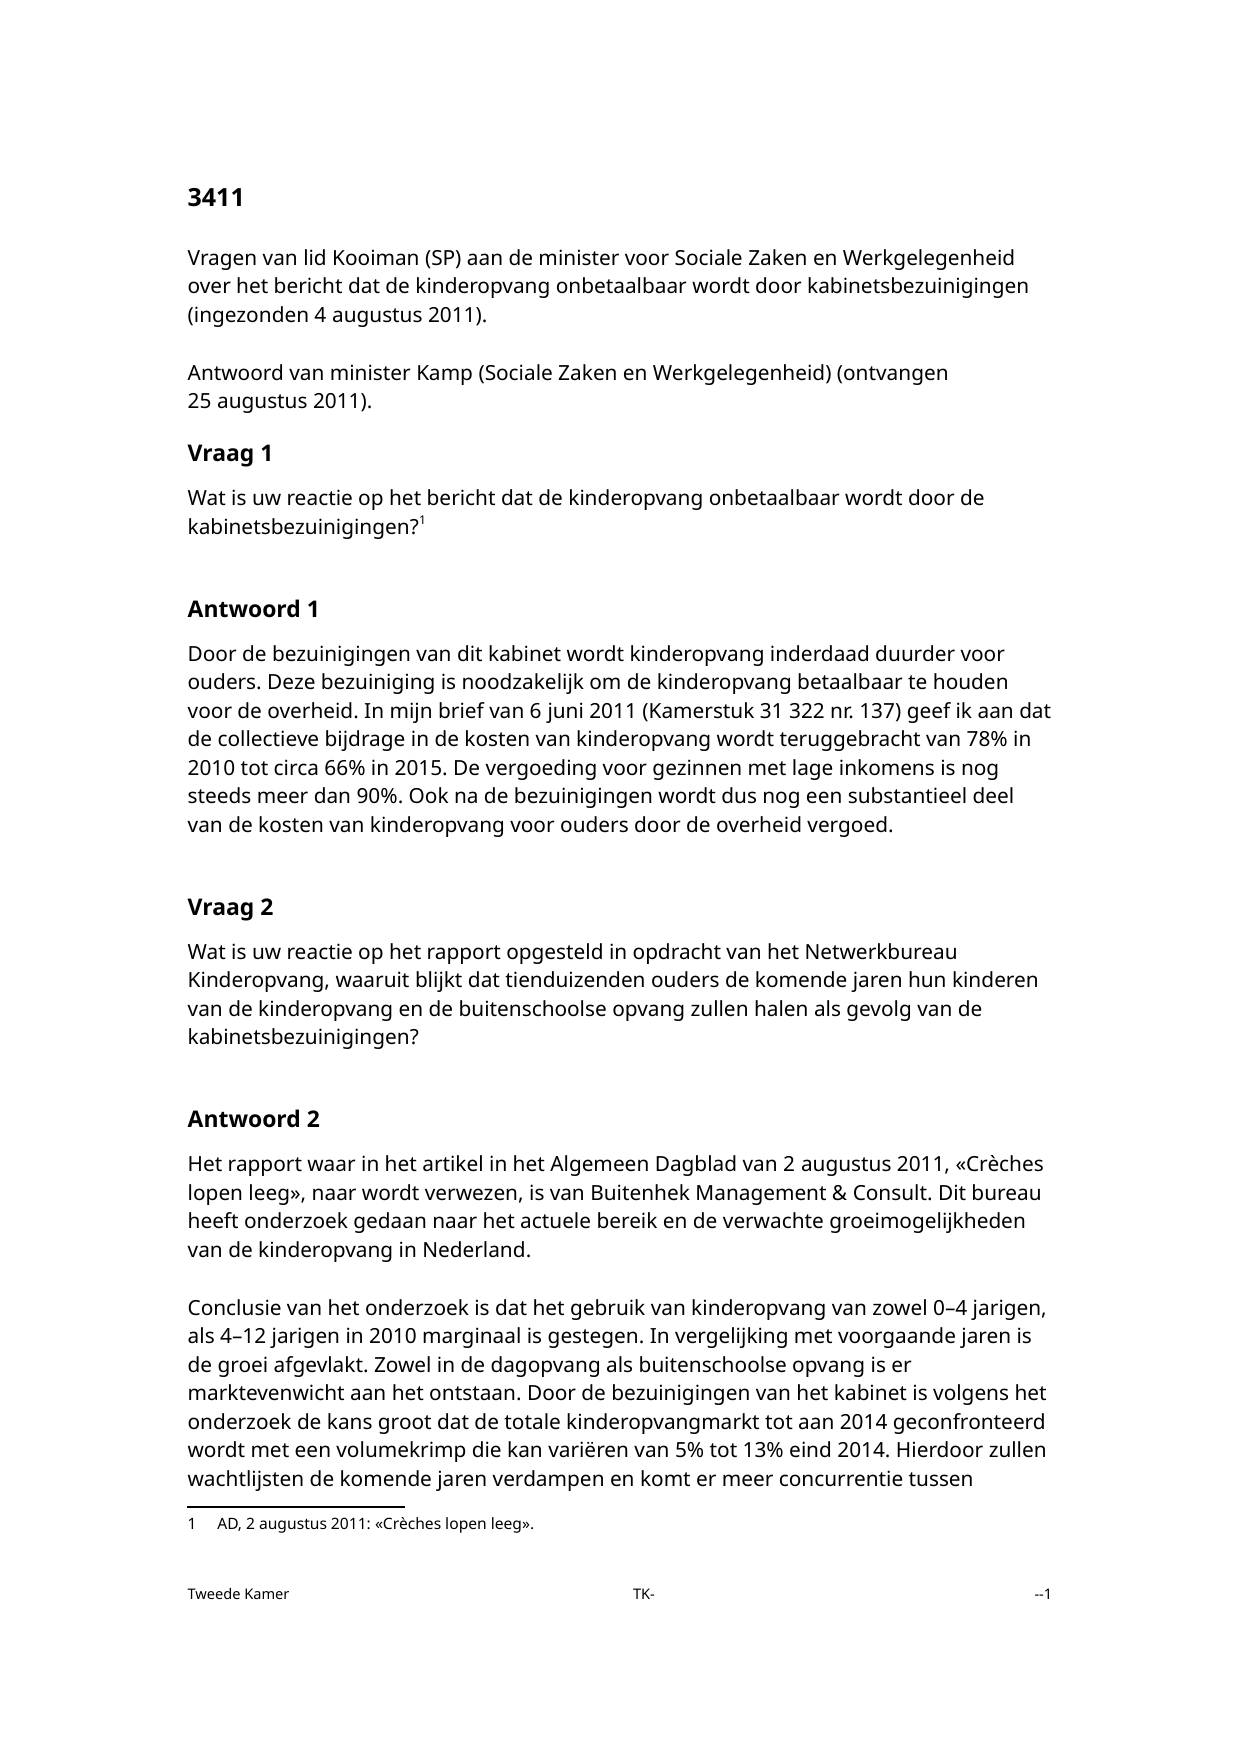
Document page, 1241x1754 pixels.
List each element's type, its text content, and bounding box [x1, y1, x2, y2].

text AD, 2 augustus 2011: «Crèches lopen leeg». [187, 1506, 1053, 1534]
text Door de bezuinigingen van dit kabinet wordt kinderopvang inderdaad duurder voor ouders. Deze bezuiniging is noodzakelijk om de kinderopvang betaalbaar te houden voor de overheid. In mijn brief van 6 juni 2011 (Kamerstuk 31 322 nr. 137) geef ik aan dat de collectieve bijdrage in de kosten van kinderopvang wordt teruggebracht van 78% in 2010 tot circa 66% in 2015. De vergoeding voor gezinnen met lage inkomens is nog steeds meer dan 90%. Ook na de bezuinigingen wordt dus nog een substantieel deel van de kosten van kinderopvang voor ouders door de overheid vergoed. [187, 639, 1053, 838]
text Wat is uw reactie op het rapport opgesteld in opdracht van het Netwerkbureau Kinderopvang, waaruit blijkt dat tienduizenden ouders de komende jaren hun kinderen van de kinderopvang en de buitenschoolse opvang zullen halen als gevolg van de kabinetsbezuinigingen? [187, 937, 1053, 1051]
subtitle Vraag 2 [187, 891, 1053, 922]
text Wat is uw reactie op het bericht dat de kinderopvang onbetaalbaar wordt door de kabinetsbezuinigingen? [187, 483, 1053, 540]
text Het rapport waar in het artikel in het Algemeen Dagblad van 2 augustus 2011, «Crèches lopen leeg», naar wordt verwezen, is van Buitenhek Management & Consult. Dit bureau heeft onderzoek gedaan naar het actuele bereik en de verwachte groeimogelijkheden van de kinderopvang in Nederland. [187, 1149, 1053, 1263]
text Conclusie van het onderzoek is dat het gebruik van kinderopvang van zowel 0–4 jarigen, als 4–12 jarigen in 2010 marginaal is gestegen. In vergelijking met voorgaande jaren is de groei afgevlakt. Zowel in de dagopvang als buitenschoolse opvang is er marktevenwicht aan het ontstaan. Door de bezuinigingen van het kabinet is volgens het onderzoek de kans groot dat de totale kinderopvangmarkt tot aan 2014 geconfronteerd wordt met een volumekrimp die kan variëren van 5% tot 13% eind 2014. Hierdoor zullen wachtlijsten de komende jaren verdampen en komt er meer concurrentie tussen [187, 1293, 1053, 1492]
text Vragen van lid Kooiman (SP) aan de minister voor Sociale Zaken en Werkgelegenheid over het bericht dat de kinderopvang onbetaalbaar wordt door kabinetsbezuinigingen (ingezonden 4 augustus 2011). [187, 243, 1053, 328]
text 3411 [187, 179, 1053, 213]
subtitle Vraag 1 [187, 437, 1053, 468]
subtitle Antwoord 1 [187, 593, 1053, 624]
subtitle Antwoord 2 [187, 1103, 1053, 1134]
text Antwoord van minister Kamp (Sociale Zaken en Werkgelegenheid) (ontvangen 25 augustus 2011). [187, 358, 1053, 415]
